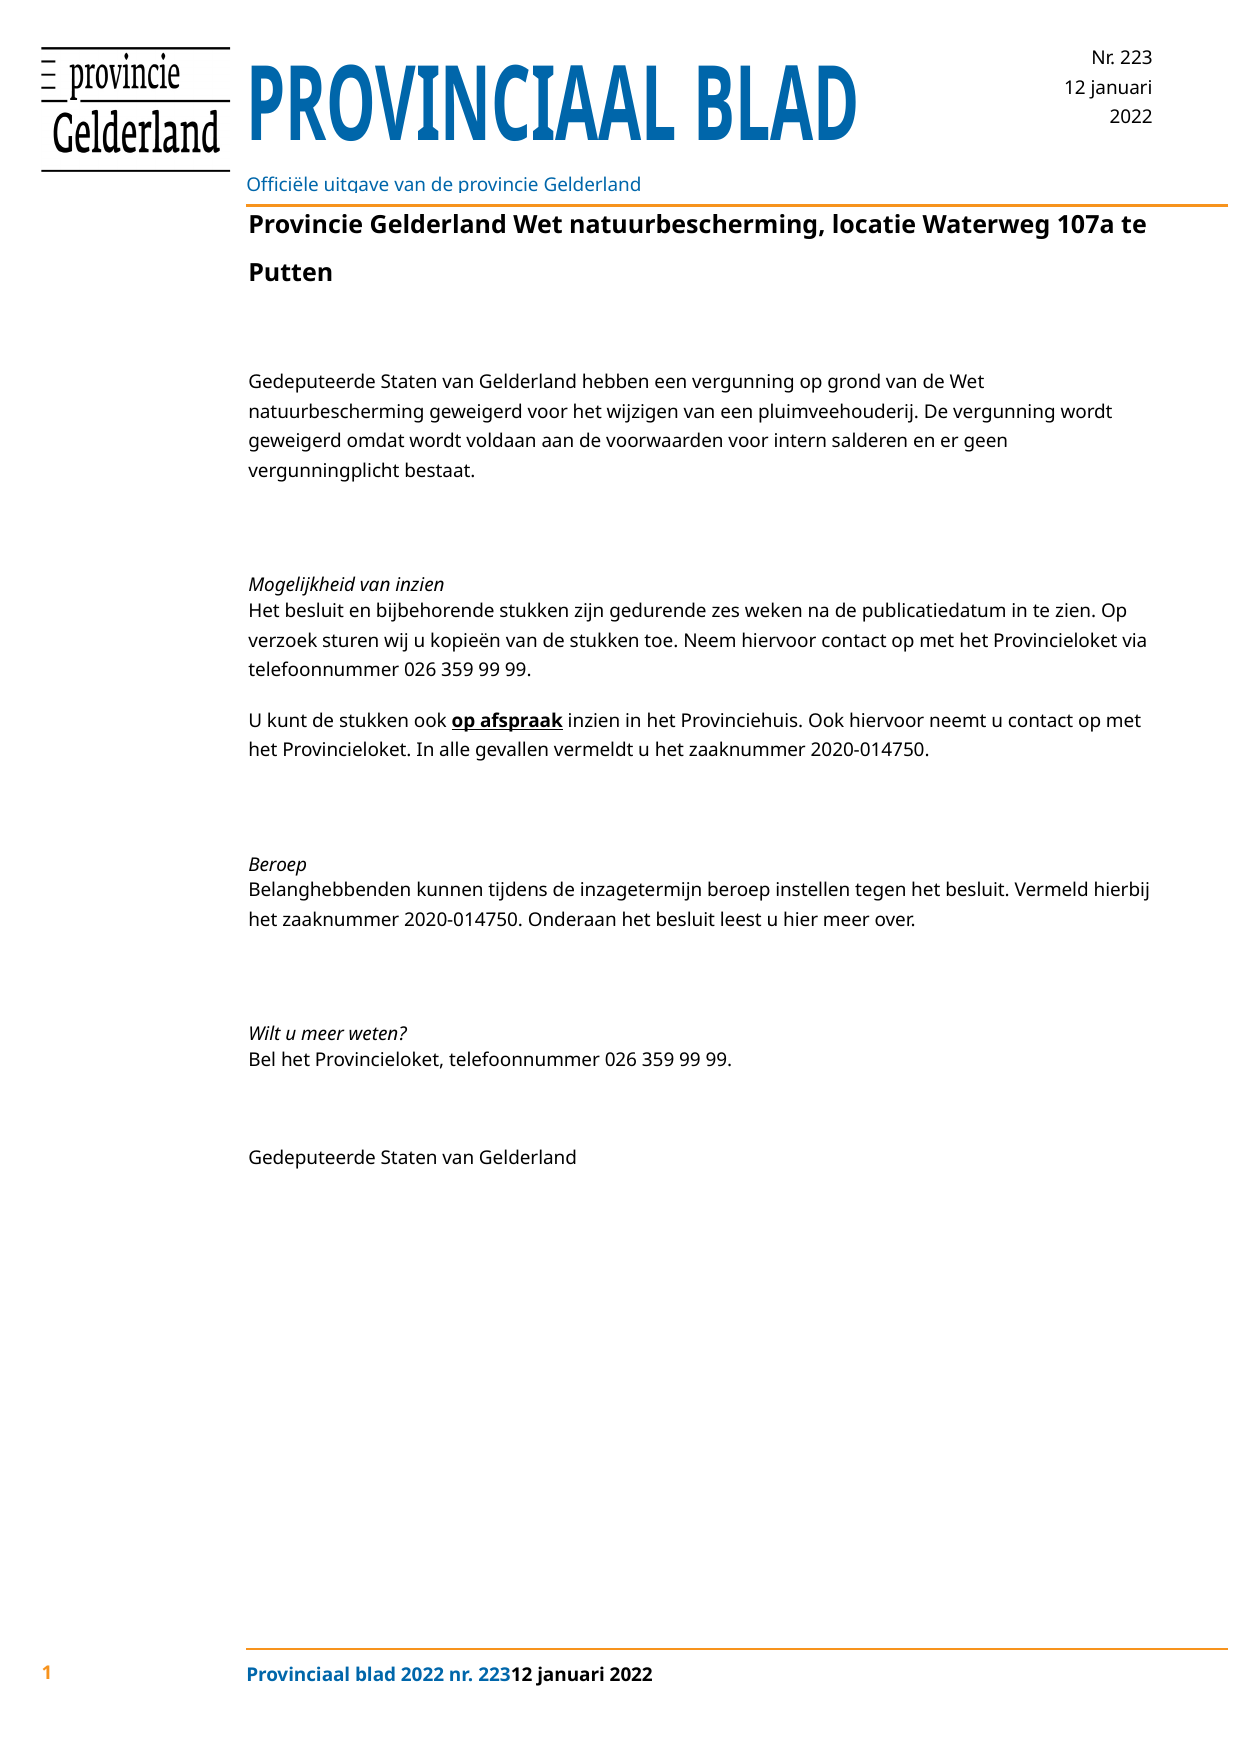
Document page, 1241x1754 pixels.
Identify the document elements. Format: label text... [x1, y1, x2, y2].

text Bel het Provincieloket, telefoonnummer 026 359 99 99. [248, 1046, 1152, 1072]
text Belanghebbenden kunnen tijdens de inzagetermijn beroep instellen tegen het besluit. Vermeld hierbij het zaaknummer 2020-014750. Onderaan het besluit leest u hier meer over. [248, 876, 1152, 932]
text Het besluit en bijbehorende stukken zijn gedurende zes weken na de publicatiedatum in te zien. Op verzoek sturen wij u kopieën van de stukken toe. Neem hiervoor contact op met het Provincieloket via telefoonnummer 026 359 99 99. [248, 597, 1152, 682]
text Gedeputeerde Staten van Gelderland hebben een vergunning op grond van de Wet natuurbescherming geweigerd voor het wijzigen van een pluimveehouderij. De vergunning wordt geweigerd omdat wordt voldaan aan de voorwaarden voor intern salderen en er geen vergunningplicht bestaat. [248, 368, 1152, 483]
text Provincie Gelderland Wet natuurbescherming, locatie Waterweg 107a te Putten [248, 207, 1152, 288]
text Beroep [248, 851, 1152, 876]
text Wilt u meer weten? [248, 1020, 1152, 1046]
text Mogelijkheid van inzien [248, 571, 1152, 597]
text U kunt de stukken ook op afspraak inzien in het Provinciehuis. Ook hiervoor neemt u contact op met het Provincieloket. In alle gevallen vermeldt u het zaaknummer 2020-014750. [248, 707, 1152, 762]
picture [41, 47, 231, 172]
text Gedeputeerde Staten van Gelderland [248, 1144, 1152, 1170]
